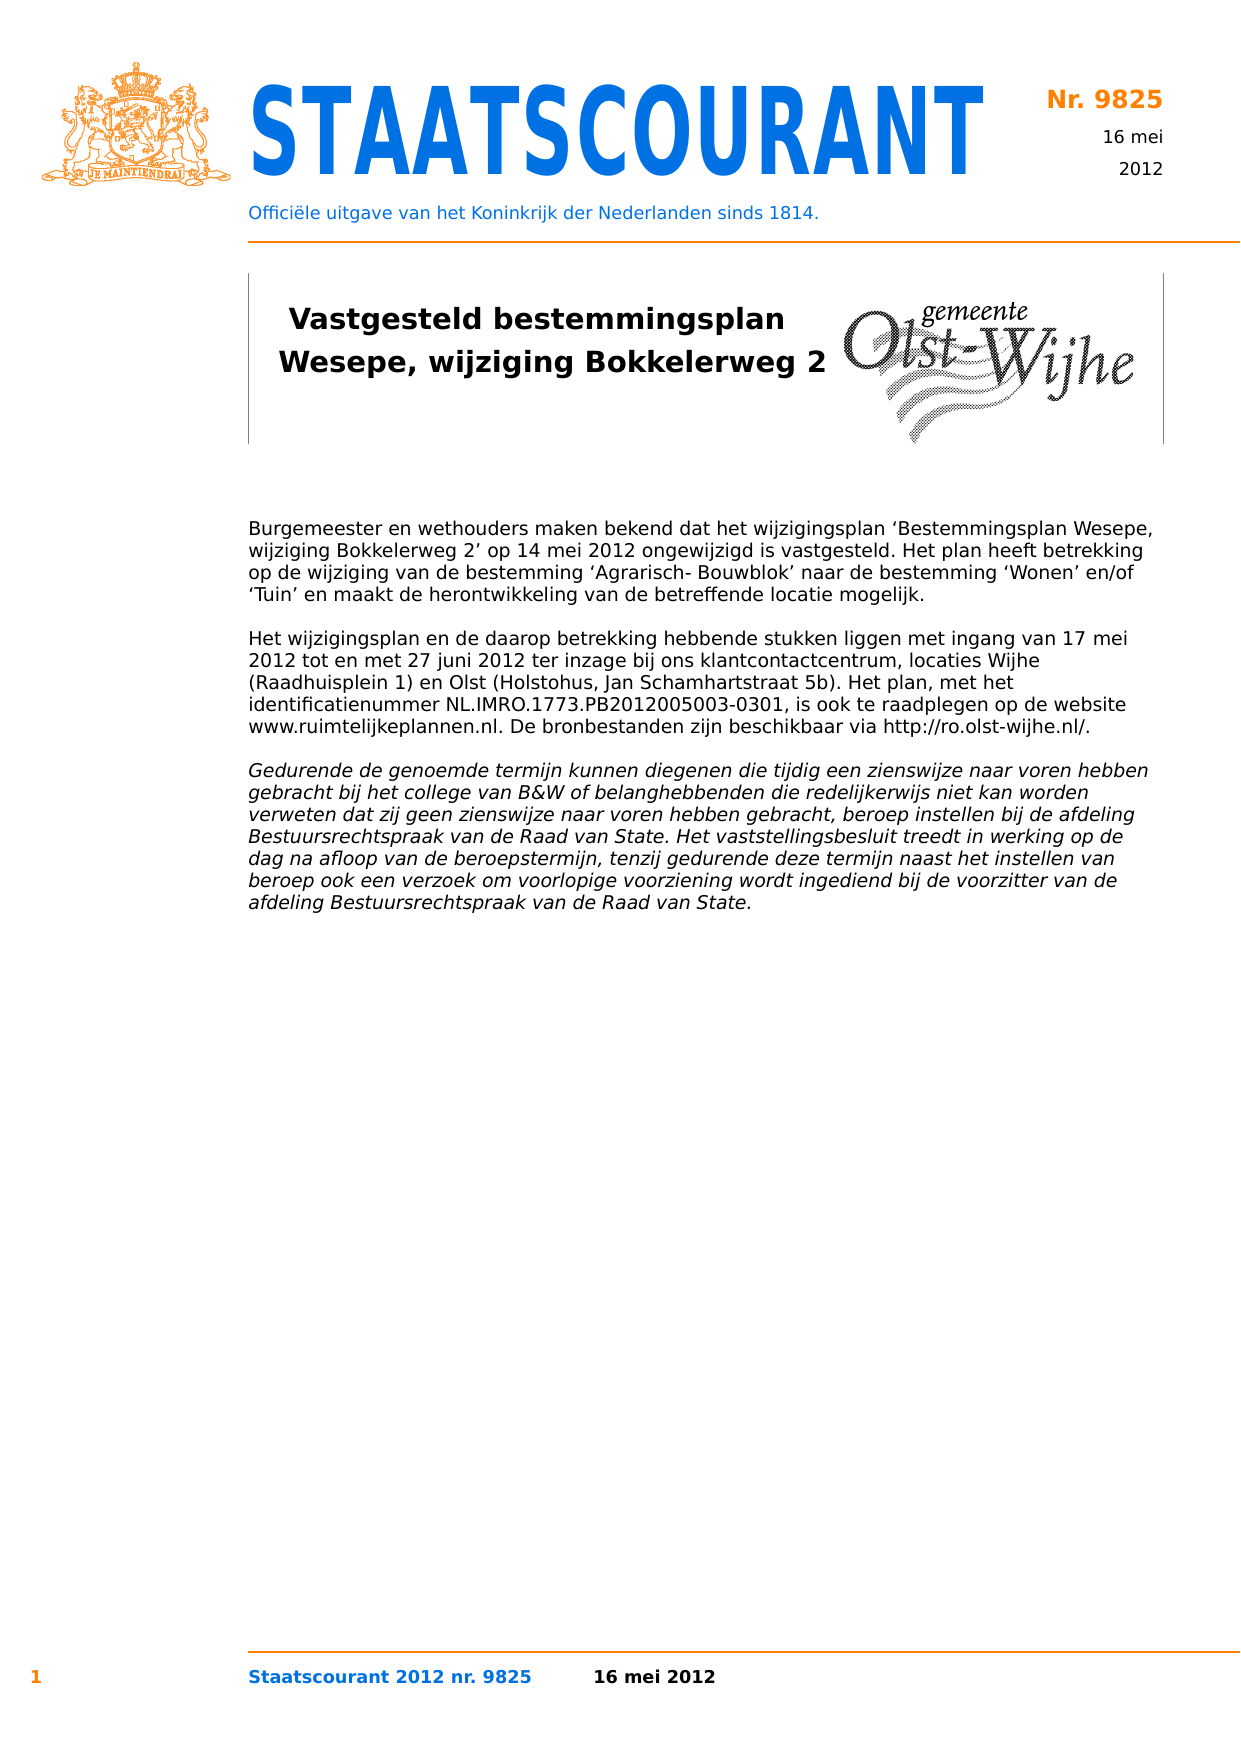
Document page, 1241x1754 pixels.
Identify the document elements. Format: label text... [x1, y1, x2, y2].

text Burgemeester en wethouders maken bekend dat het wijzigingsplan ‘Bestemmingsplan Wesepe, wijziging Bokkelerweg 2’ op 14 mei 2012 ongewijzigd is vastgesteld. Het plan heeft betrekking op de wijziging van de bestemming ‘Agrarisch- Bouwblok’ naar de bestemming ‘Wonen’ en/of ‘Tuin’ en maakt de herontwikkeling van de betreffende locatie mogelijk. [248, 518, 1163, 606]
table_cell 2012 [998, 153, 1240, 203]
table_cell Officiële uitgave van het Koninkrijk der Nederlanden sinds 1814. [248, 203, 1240, 241]
picture [41, 62, 231, 186]
text Het wijzigingsplan en de daarop betrekking hebbende stukken liggen met ingang van 17 mei 2012 tot en met 27 juni 2012 ter inzage bij ons klantcontactcentrum, locaties Wijhe (Raadhuisplein 1) en Olst (Holstohus, Jan Schamhartstraat 5b). Het plan, met het identificatienummer NL.IMRO.1773.PB2012005003-0301, is ook te raadplegen op de website www.ruimtelijkeplannen.nl. De bronbestanden zijn beschikbaar via http://ro.olst-wijhe.nl/. [248, 628, 1163, 738]
table_header STAATSCOURANT [248, 62, 998, 203]
table_header Nr. 9825 [998, 62, 1240, 121]
text Gedurende de genoemde termijn kunnen diegenen die tijdig een zienswijze naar voren hebben gebracht bij het college van B&W of belanghebbenden die redelijkerwijs niet kan worden verweten dat zij geen zienswijze naar voren hebben gebracht, beroep instellen bij de afdeling Bestuursrechtspraak van de Raad van State. Het vaststellingsbesluit treedt in werking op de dag na afloop van de beroepstermijn, tenzij gedurende deze termijn naast het instellen van beroep ook een verzoek om voorlopige voorziening wordt ingediend bij de voorzitter van de afdeling Bestuursrechtspraak van de Raad van State. [248, 760, 1163, 914]
subtitle Vastgesteld bestemmingsplan Wesepe, wijziging Bokkelerweg 2 [249, 273, 1163, 444]
table_cell 16 mei [998, 121, 1240, 153]
table_header [25, 62, 248, 241]
picture [844, 302, 1134, 445]
